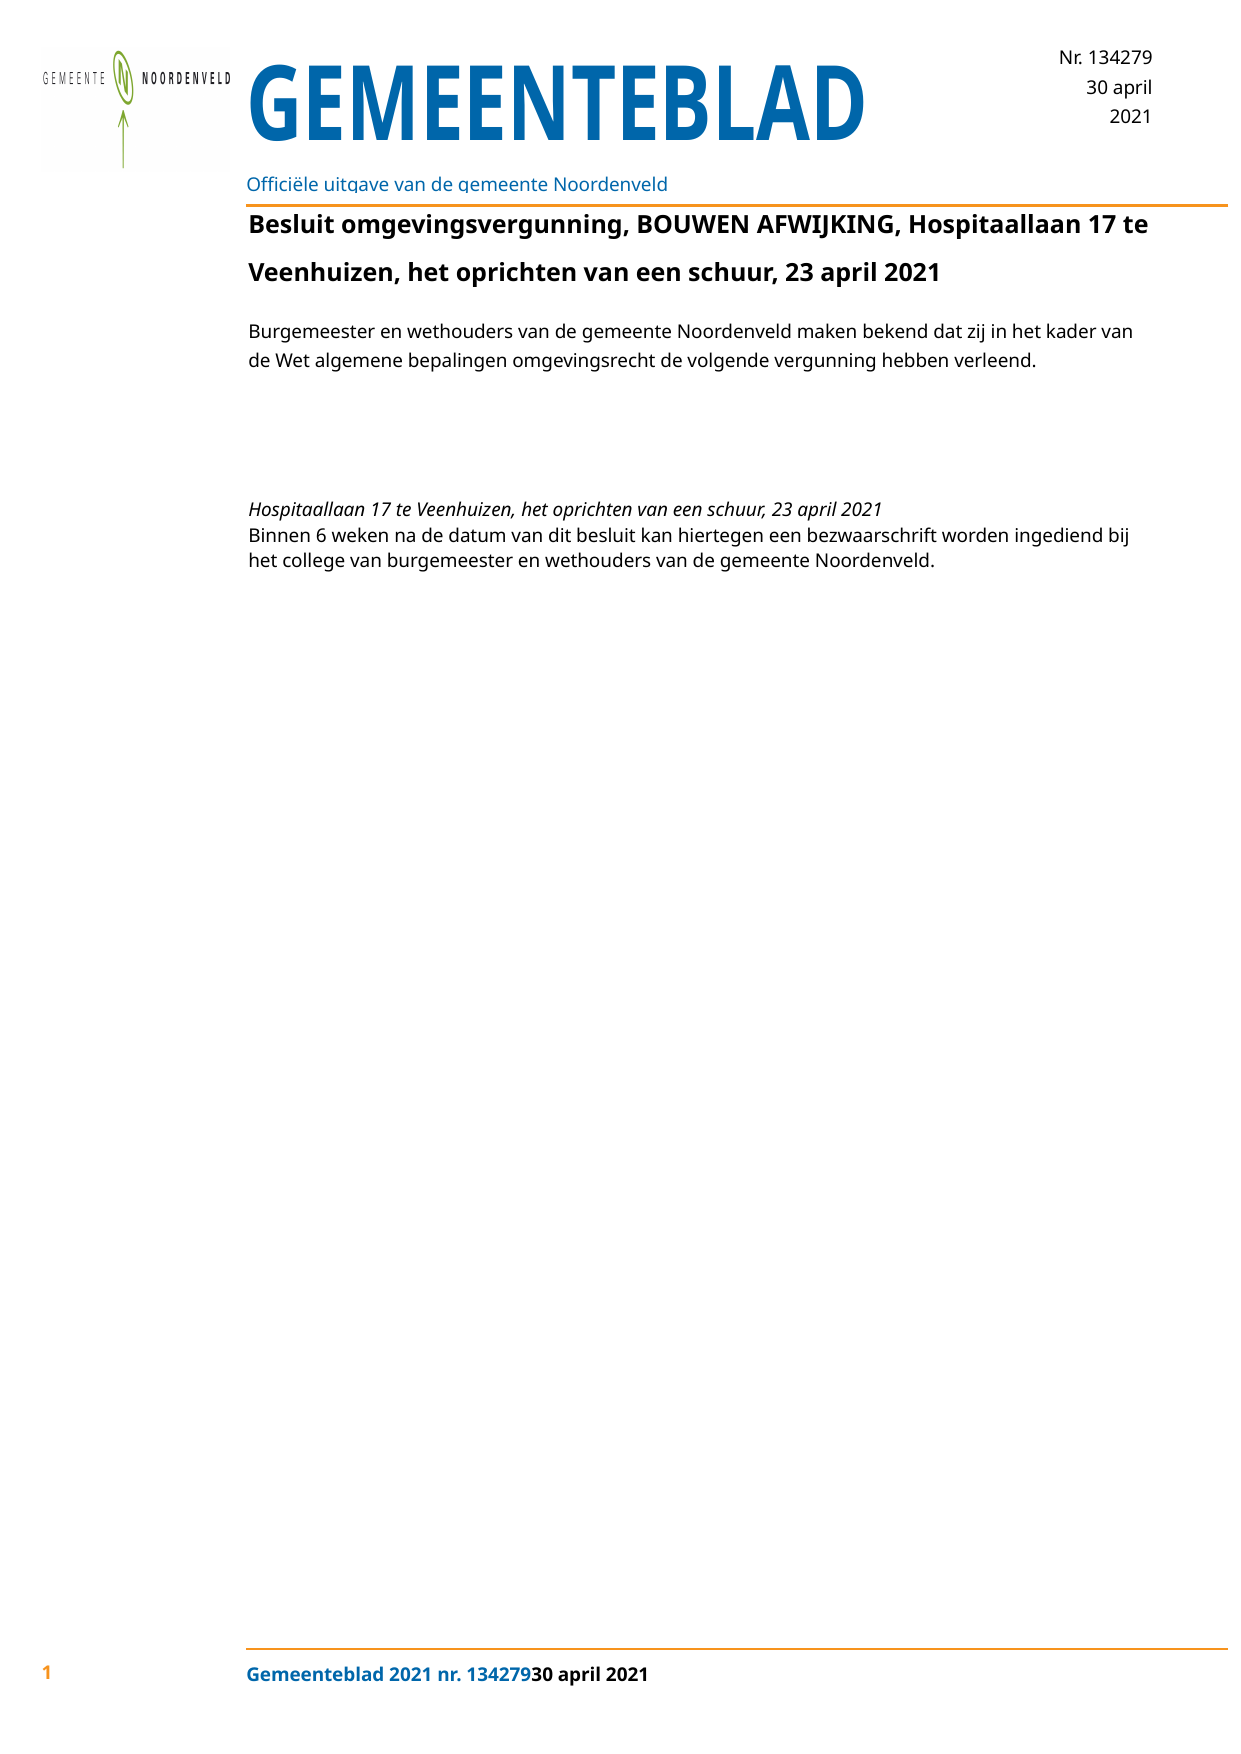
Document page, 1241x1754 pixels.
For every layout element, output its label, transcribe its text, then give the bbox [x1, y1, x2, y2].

text Hospitaallaan 17 te Veenhuizen, het oprichten van een schuur, 23 april 2021 [248, 496, 1152, 522]
text Binnen 6 weken na de datum van dit besluit kan hiertegen een bezwaarschrift worden ingediend bij het college van burgemeester en wethouders van de gemeente Noordenveld. [248, 522, 1152, 573]
text Besluit omgevingsvergunning, BOUWEN AFWIJKING, Hospitaallaan 17 te Veenhuizen, het oprichten van een schuur, 23 april 2021 [248, 207, 1152, 288]
text Burgemeester en wethouders van de gemeente Noordenveld maken bekend dat zij in het kader van de Wet algemene bepalingen omgevingsrecht de volgende vergunning hebben verleend. [248, 318, 1152, 373]
picture [41, 47, 231, 172]
